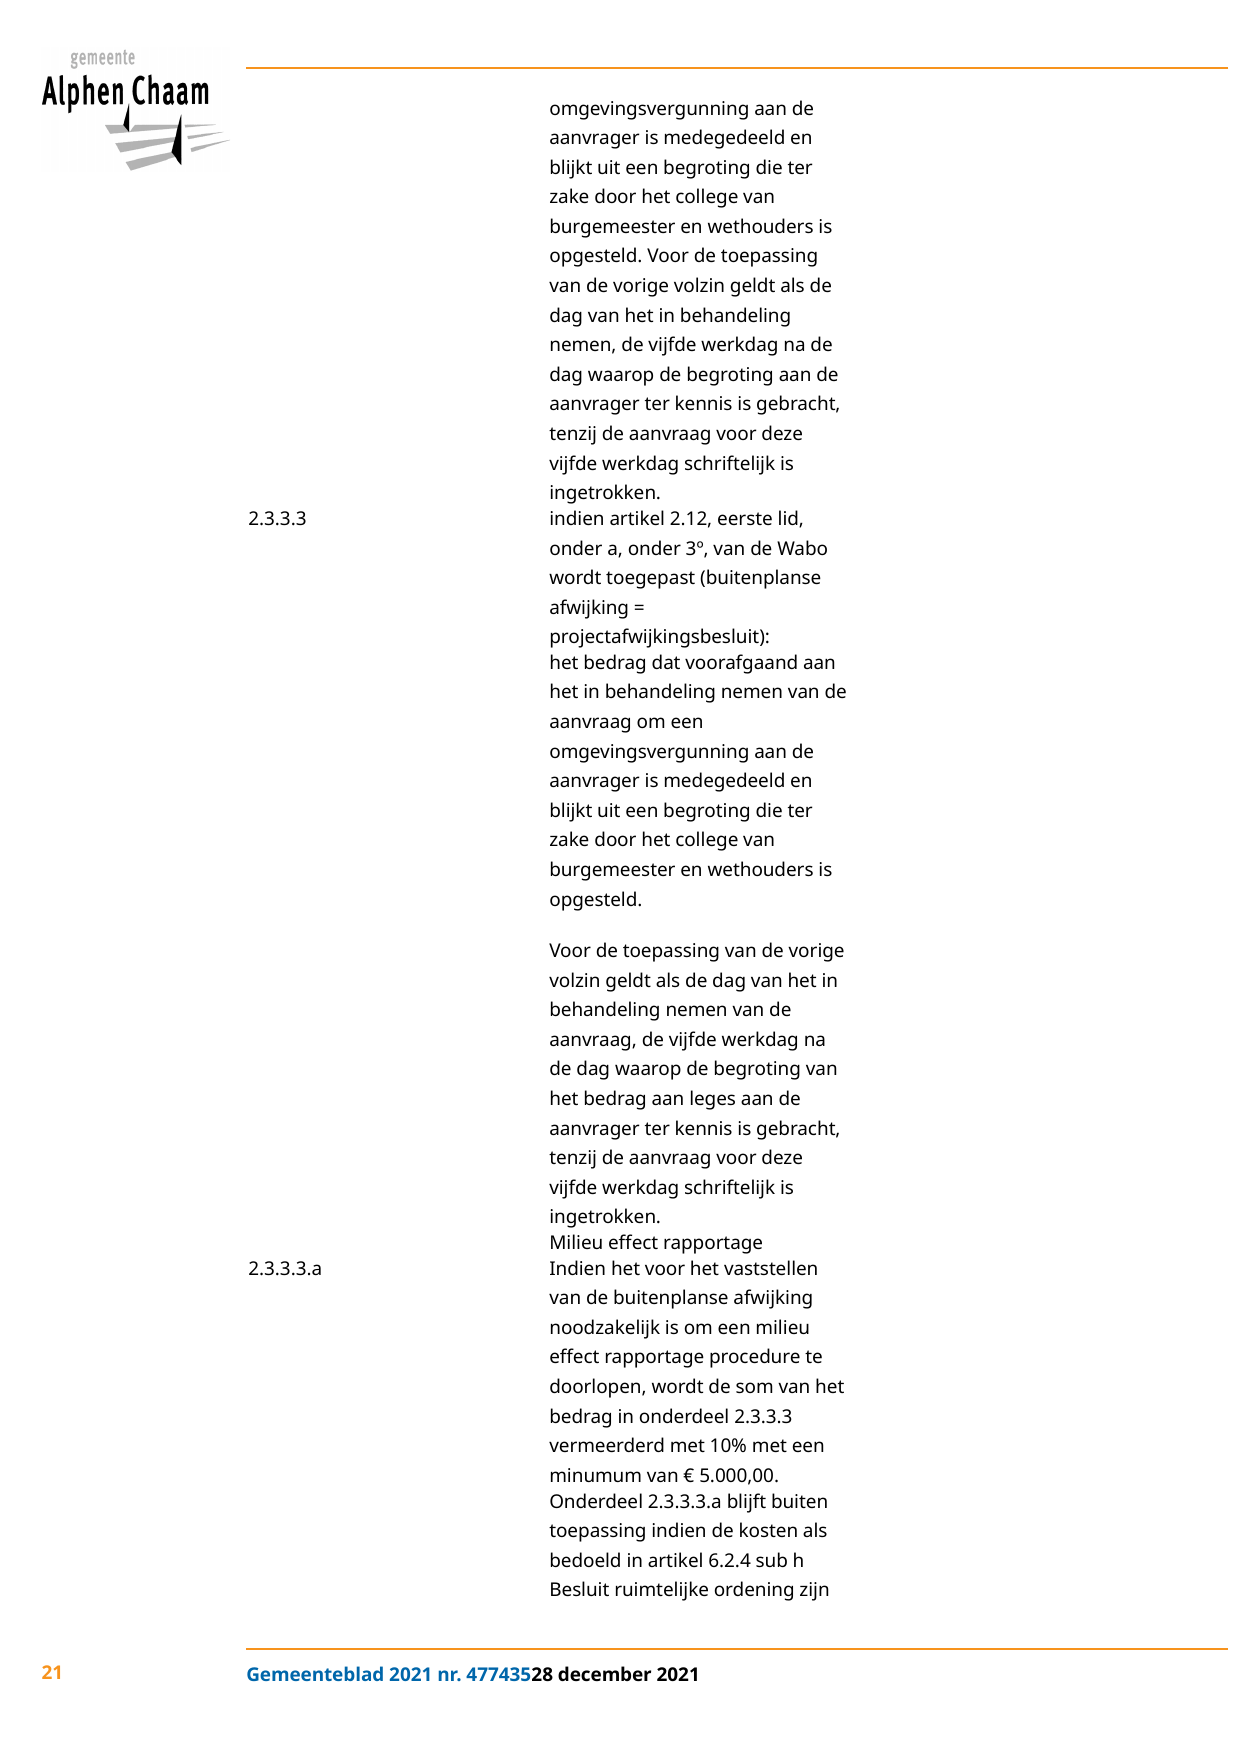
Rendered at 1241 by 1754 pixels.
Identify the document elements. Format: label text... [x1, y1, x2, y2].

table_cell omgevingsvergunning aan de aanvrager is medegedeeld en blijkt uit een begroting die ter zake door het college van burgemeester en wethouders is opgesteld. Voor de toepassing van de vorige volzin geldt als de dag van het in behandeling nemen, de vijfde werkdag na de dag waarop de begroting aan de aanvrager ter kennis is gebracht, tenzij de aanvraag voor deze vijfde werkdag schriftelijk is ingetrokken. [549, 95, 850, 505]
table_cell [850, 1255, 1152, 1488]
table_cell [850, 649, 1152, 1229]
table_cell [850, 1229, 1152, 1255]
table_cell Voor de toepassing van de vorige volzin geldt als de dag van het in behandeling nemen van de aanvraag, de vijfde werkdag na de dag waarop de begroting van het bedrag aan leges aan de aanvrager ter kennis is gebracht, tenzij de aanvraag voor deze vijfde werkdag schriftelijk is ingetrokken. [549, 937, 850, 1229]
table_cell [850, 95, 1152, 505]
table_cell het bedrag dat voorafgaand aan het in behandeling nemen van de aanvraag om een omgevingsvergunning aan de aanvrager is medegedeeld en blijkt uit een begroting die ter zake door het college van burgemeester en wethouders is opgesteld. [549, 649, 850, 912]
picture [41, 47, 231, 172]
table_cell Indien het voor het vaststellen van de buitenplanse afwijking noodzakelijk is om een milieu effect rapportage procedure te doorlopen, wordt de som van het bedrag in onderdeel 2.3.3.3 vermeerderd met 10% met een minumum van € 5.000,00. [549, 1255, 850, 1488]
table_cell indien artikel 2.12, eerste lid, onder a, onder 3º, van de Wabo wordt toegepast (buitenplanse afwijking = projectafwijkingsbesluit): [549, 505, 850, 649]
table_cell [850, 1488, 1152, 1602]
table_cell [549, 912, 850, 937]
table_cell [248, 95, 549, 505]
table_cell [248, 1488, 549, 1602]
table_cell Milieu effect rapportage [549, 1229, 850, 1255]
table_cell 2.3.3.3.a [248, 1255, 549, 1488]
table_cell 2.3.3.3 [248, 505, 549, 1229]
table_cell [248, 1229, 549, 1255]
table_cell [850, 505, 1152, 649]
table_cell Onderdeel 2.3.3.3.a blijft buiten toepassing indien de kosten als bedoeld in artikel 6.2.4 sub h Besluit ruimtelijke ordening zijn [549, 1488, 850, 1602]
